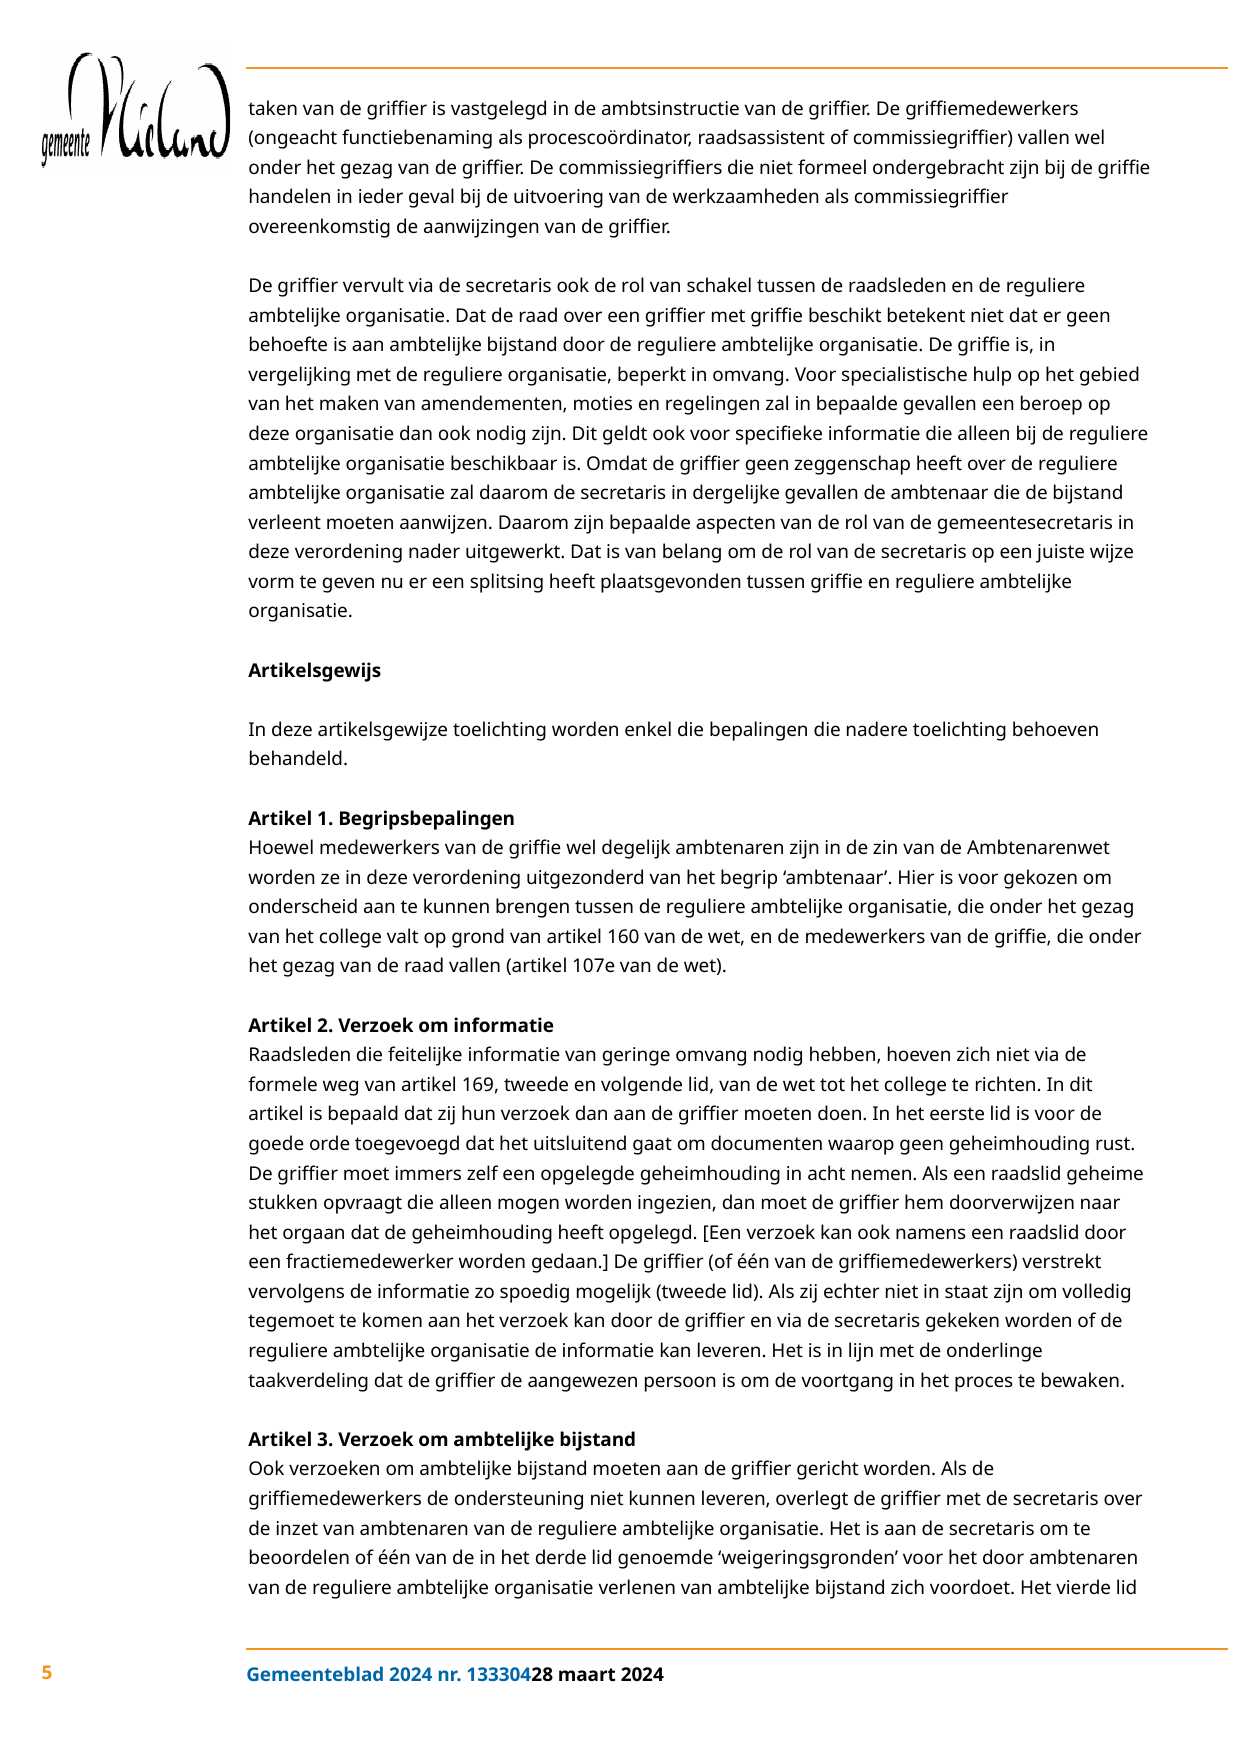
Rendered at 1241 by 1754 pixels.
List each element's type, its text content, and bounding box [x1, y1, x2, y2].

text Artikel 2. Verzoek om informatie [248, 1012, 1152, 1038]
text Raadsleden die feitelijke informatie van geringe omvang nodig hebben, hoeven zich niet via de formele weg van artikel 169, tweede en volgende lid, van de wet tot het college te richten. In dit artikel is bepaald dat zij hun verzoek dan aan de griffier moeten doen. In het eerste lid is voor de goede orde toegevoegd dat het uitsluitend gaat om documenten waarop geen geheimhouding rust. De griffier moet immers zelf een opgelegde geheimhouding in acht nemen. Als een raadslid geheime stukken opvraagt die alleen mogen worden ingezien, dan moet de griffier hem doorverwijzen naar het orgaan dat de geheimhouding heeft opgelegd. [Een verzoek kan ook namens een raadslid door een fractiemedewerker worden gedaan.] De griffier (of één van de griffiemedewerkers) verstrekt vervolgens de informatie zo spoedig mogelijk (tweede lid). Als zij echter niet in staat zijn om volledig tegemoet te komen aan het verzoek kan door de griffier en via de secretaris gekeken worden of de reguliere ambtelijke organisatie de informatie kan leveren. Het is in lijn met de onderlinge taakverdeling dat de griffier de aangewezen persoon is om de voortgang in het proces te bewaken. [248, 1041, 1152, 1393]
text Ook verzoeken om ambtelijke bijstand moeten aan de griffier gericht worden. Als de griffiemedewerkers de ondersteuning niet kunnen leveren, overlegt de griffier met de secretaris over de inzet van ambtenaren van de reguliere ambtelijke organisatie. Het is aan de secretaris om te beoordelen of één van de in het derde lid genoemde ‘weigeringsgronden’ voor het door ambtenaren van de reguliere ambtelijke organisatie verlenen van ambtelijke bijstand zich voordoet. Het vierde lid [248, 1456, 1152, 1600]
text De griffier vervult via de secretaris ook de rol van schakel tussen de raadsleden en de reguliere ambtelijke organisatie. Dat de raad over een griffier met griffie beschikt betekent niet dat er geen behoefte is aan ambtelijke bijstand door de reguliere ambtelijke organisatie. De griffie is, in vergelijking met de reguliere organisatie, beperkt in omvang. Voor specialistische hulp op het gebied van het maken van amendementen, moties en regelingen zal in bepaalde gevallen een beroep op deze organisatie dan ook nodig zijn. Dit geldt ook voor specifieke informatie die alleen bij de reguliere ambtelijke organisatie beschikbaar is. Omdat de griffier geen zeggenschap heeft over de reguliere ambtelijke organisatie zal daarom de secretaris in dergelijke gevallen de ambtenaar die de bijstand verleent moeten aanwijzen. Daarom zijn bepaalde aspecten van de rol van de gemeentesecretaris in deze verordening nader uitgewerkt. Dat is van belang om de rol van de secretaris op een juiste wijze vorm te geven nu er een splitsing heeft plaatsgevonden tussen griffie en reguliere ambtelijke organisatie. [248, 272, 1152, 623]
text In deze artikelsgewijze toelichting worden enkel die bepalingen die nadere toelichting behoeven behandeld. [248, 716, 1152, 771]
text Hoewel medewerkers van de griffie wel degelijk ambtenaren zijn in de zin van de Ambtenarenwet worden ze in deze verordening uitgezonderd van het begrip ‘ambtenaar’. Hier is voor gekozen om onderscheid aan te kunnen brengen tussen de reguliere ambtelijke organisatie, die onder het gezag van het college valt op grond van artikel 160 van de wet, en de medewerkers van de griffie, die onder het gezag van de raad vallen (artikel 107e van de wet). [248, 834, 1152, 978]
picture [41, 47, 231, 172]
text Artikel 1. Begripsbepalingen [248, 805, 1152, 831]
text Artikel 3. Verzoek om ambtelijke bijstand [248, 1426, 1152, 1452]
text Artikelsgewijs [248, 657, 1152, 683]
text taken van de griffier is vastgelegd in de ambtsinstructie van de griffier. De griffiemedewerkers (ongeacht functiebenaming als procescoördinator, raadsassistent of commissiegriffier) vallen wel onder het gezag van de griffier. De commissiegriffiers die niet formeel ondergebracht zijn bij de griffie handelen in ieder geval bij de uitvoering van de werkzaamheden als commissiegriffier overeenkomstig de aanwijzingen van de griffier. [248, 95, 1152, 239]
